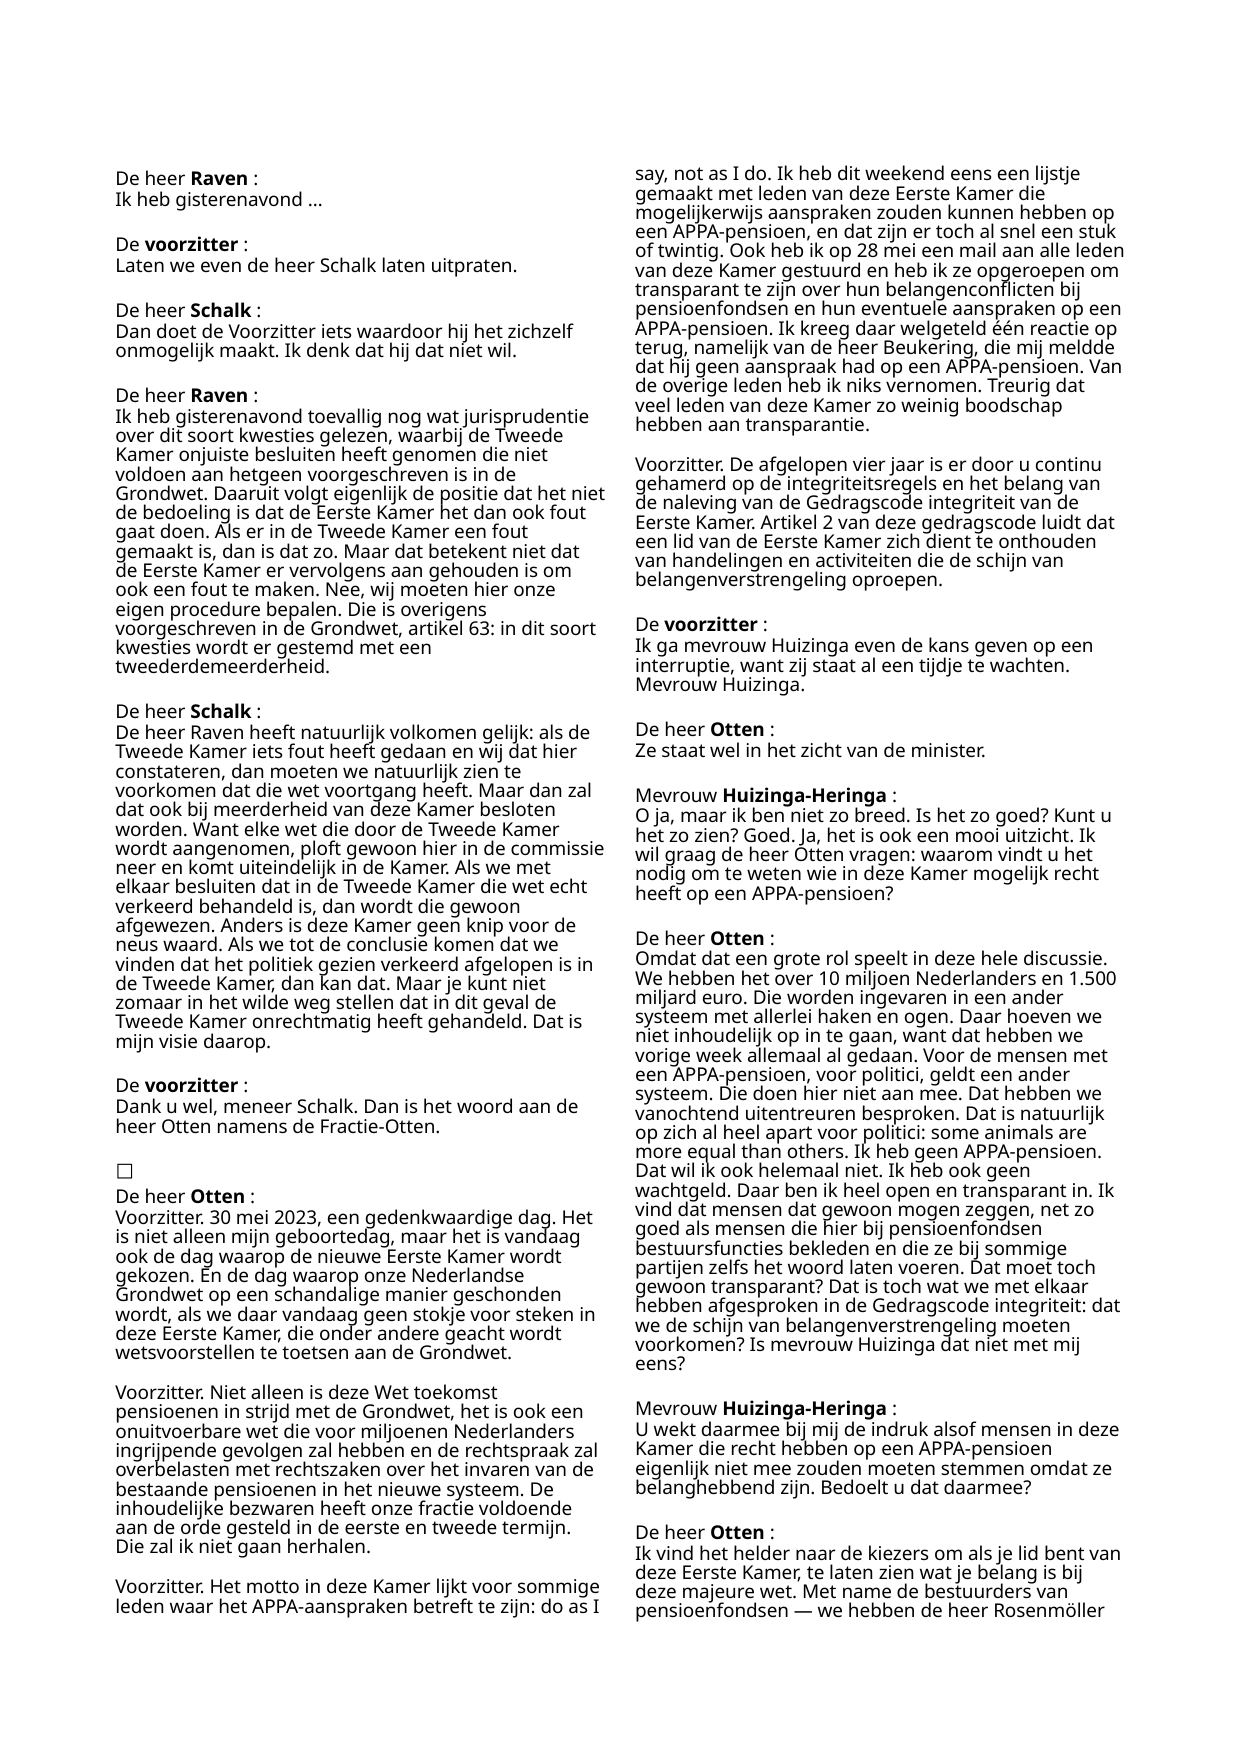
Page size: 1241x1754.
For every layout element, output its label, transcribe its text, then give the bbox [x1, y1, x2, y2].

text Mevrouw Huizinga-Heringa : [635, 1395, 1125, 1421]
text Laten we even de heer Schalk laten uitpraten. [115, 257, 605, 276]
text De voorzitter : [115, 231, 605, 257]
text Voorzitter. 30 mei 2023, een gedenkwaardige dag. Het is niet alleen mijn geboortedag, maar het is vandaag ook de dag waarop de nieuwe Eerste Kamer wordt gekozen. En de dag waarop onze Nederlandse Grondwet op een schandalige manier geschonden wordt, als we daar vandaag geen stokje voor steken in deze Eerste Kamer, die onder andere geacht wordt wetsvoorstellen te toetsen aan de Grondwet. [115, 1209, 605, 1363]
text Voorzitter. Niet alleen is deze Wet toekomst pensioenen in strijd met de Grondwet, het is ook een onuitvoerbare wet die voor miljoenen Nederlanders ingrijpende gevolgen zal hebben en de rechtspraak zal overbelasten met rechtszaken over het invaren van de bestaande pensioenen in het nieuwe systeem. De inhoudelijke bezwaren heeft onze fractie voldoende aan de orde gesteld in de eerste en tweede termijn. Die zal ik niet gaan herhalen. [115, 1384, 605, 1558]
text say, not as I do. Ik heb dit weekend eens een lijstje gemaakt met leden van deze Eerste Kamer die mogelijkerwijs aanspraken zouden kunnen hebben op een APPA-pensioen, en dat zijn er toch al snel een stuk of twintig. Ook heb ik op 28 mei een mail aan alle leden van deze Kamer gestuurd en heb ik ze opgeroepen om transparant te zijn over hun belangenconflicten bij pensioenfondsen en hun eventuele aanspraken op een APPA-pensioen. Ik kreeg daar welgeteld één reactie op terug, namelijk van de heer Beukering, die mij meldde dat hij geen aanspraak had op een APPA-pensioen. Van de overige leden heb ik niks vernomen. Treurig dat veel leden van deze Kamer zo weinig boodschap hebben aan transparantie. [635, 165, 1125, 435]
text De heer Otten : [635, 925, 1125, 950]
text Ik heb gisterenavond … [115, 191, 605, 210]
text ⬜ [115, 1158, 605, 1183]
text De voorzitter : [635, 612, 1125, 637]
text Voorzitter. De afgelopen vier jaar is er door u continu gehamerd op de integriteitsregels en het belang van de naleving van de Gedragscode integriteit van de Eerste Kamer. Artikel 2 van deze gedragscode luidt dat een lid van de Eerste Kamer zich dient te onthouden van handelingen en activiteiten die de schijn van belangenverstrengeling oproepen. [635, 456, 1125, 591]
text Mevrouw Huizinga-Heringa : [635, 782, 1125, 807]
text De heer Raven heeft natuurlijk volkomen gelijk: als de Tweede Kamer iets fout heeft gedaan en wij dat hier constateren, dan moeten we natuurlijk zien te voorkomen dat die wet voortgang heeft. Maar dan zal dat ook bij meerderheid van deze Kamer besloten worden. Want elke wet die door de Tweede Kamer wordt aangenomen, ploft gewoon hier in de commissie neer en komt uiteindelijk in de Kamer. Als we met elkaar besluiten dat in de Tweede Kamer die wet echt verkeerd behandeld is, dan wordt die gewoon afgewezen. Anders is deze Kamer geen knip voor de neus waard. Als we tot de conclusie komen dat we vinden dat het politiek gezien verkeerd afgelopen is in de Tweede Kamer, dan kan dat. Maar je kunt niet zomaar in het wilde weg stellen dat in dit geval de Tweede Kamer onrechtmatig heeft gehandeld. Dat is mijn visie daarop. [115, 724, 605, 1052]
text O ja, maar ik ben niet zo breed. Is het zo goed? Kunt u het zo zien? Goed. Ja, het is ook een mooi uitzicht. Ik wil graag de heer Otten vragen: waarom vindt u het nodig om te weten wie in deze Kamer mogelijk recht heeft op een APPA-pensioen? [635, 807, 1125, 904]
text De heer Otten : [635, 1519, 1125, 1544]
text De heer Raven : [115, 165, 605, 191]
text Voorzitter. Het motto in deze Kamer lijkt voor sommige leden waar het APPA-aanspraken betreft te zijn: do as I [115, 1578, 605, 1617]
text De heer Otten : [635, 716, 1125, 742]
text De heer Schalk : [115, 698, 605, 724]
text Ik heb gisterenavond toevallig nog wat jurisprudentie over dit soort kwesties gelezen, waarbij de Tweede Kamer onjuiste besluiten heeft genomen die niet voldoen aan hetgeen voorgeschreven is in de Grondwet. Daaruit volgt eigenlijk de positie dat het niet de bedoeling is dat de Eerste Kamer het dan ook fout gaat doen. Als er in de Tweede Kamer een fout gemaakt is, dan is dat zo. Maar dat betekent niet dat de Eerste Kamer er vervolgens aan gehouden is om ook een fout te maken. Nee, wij moeten hier onze eigen procedure bepalen. Die is overigens voorgeschreven in de Grondwet, artikel 63: in dit soort kwesties wordt er gestemd met een tweederdemeerderheid. [115, 408, 605, 678]
text De heer Raven : [115, 382, 605, 408]
text Ze staat wel in het zicht van de minister. [635, 742, 1125, 761]
text De heer Otten : [115, 1183, 605, 1209]
text Ik ga mevrouw Huizinga even de kans geven op een interruptie, want zij staat al een tijdje te wachten. Mevrouw Huizinga. [635, 637, 1125, 695]
text De heer Schalk : [115, 297, 605, 323]
text Omdat dat een grote rol speelt in deze hele discussie. We hebben het over 10 miljoen Nederlanders en 1.500 miljard euro. Die worden ingevaren in een ander systeem met allerlei haken en ogen. Daar hoeven we niet inhoudelijk op in te gaan, want dat hebben we vorige week allemaal al gedaan. Voor de mensen met een APPA-pensioen, voor politici, geldt een ander systeem. Die doen hier niet aan mee. Dat hebben we vanochtend uitentreuren besproken. Dat is natuurlijk op zich al heel apart voor politici: some animals are more equal than others. Ik heb geen APPA-pensioen. Dat wil ik ook helemaal niet. Ik heb ook geen wachtgeld. Daar ben ik heel open en transparant in. Ik vind dat mensen dat gewoon mogen zeggen, net zo goed als mensen die hier bij pensioenfondsen bestuursfuncties bekleden en die ze bij sommige partijen zelfs het woord laten voeren. Dat moet toch gewoon transparant? Dat is toch wat we met elkaar hebben afgesproken in de Gedragscode integriteit: dat we de schijn van belangenverstrengeling moeten voorkomen? Is mevrouw Huizinga dat niet met mij eens? [635, 950, 1125, 1374]
text Ik vind het helder naar de kiezers om als je lid bent van deze Eerste Kamer, te laten zien wat je belang is bij deze majeure wet. Met name de bestuurders van pensioenfondsen — we hebben de heer Rosenmöller [635, 1544, 1125, 1622]
text Dank u wel, meneer Schalk. Dan is het woord aan de heer Otten namens de Fractie-Otten. [115, 1098, 605, 1137]
text De voorzitter : [115, 1073, 605, 1098]
text Dan doet de Voorzitter iets waardoor hij het zichzelf onmogelijk maakt. Ik denk dat hij dat niet wil. [115, 323, 605, 361]
text U wekt daarmee bij mij de indruk alsof mensen in deze Kamer die recht hebben op een APPA-pensioen eigenlijk niet mee zouden moeten stemmen omdat ze belanghebbend zijn. Bedoelt u dat daarmee? [635, 1421, 1125, 1498]
